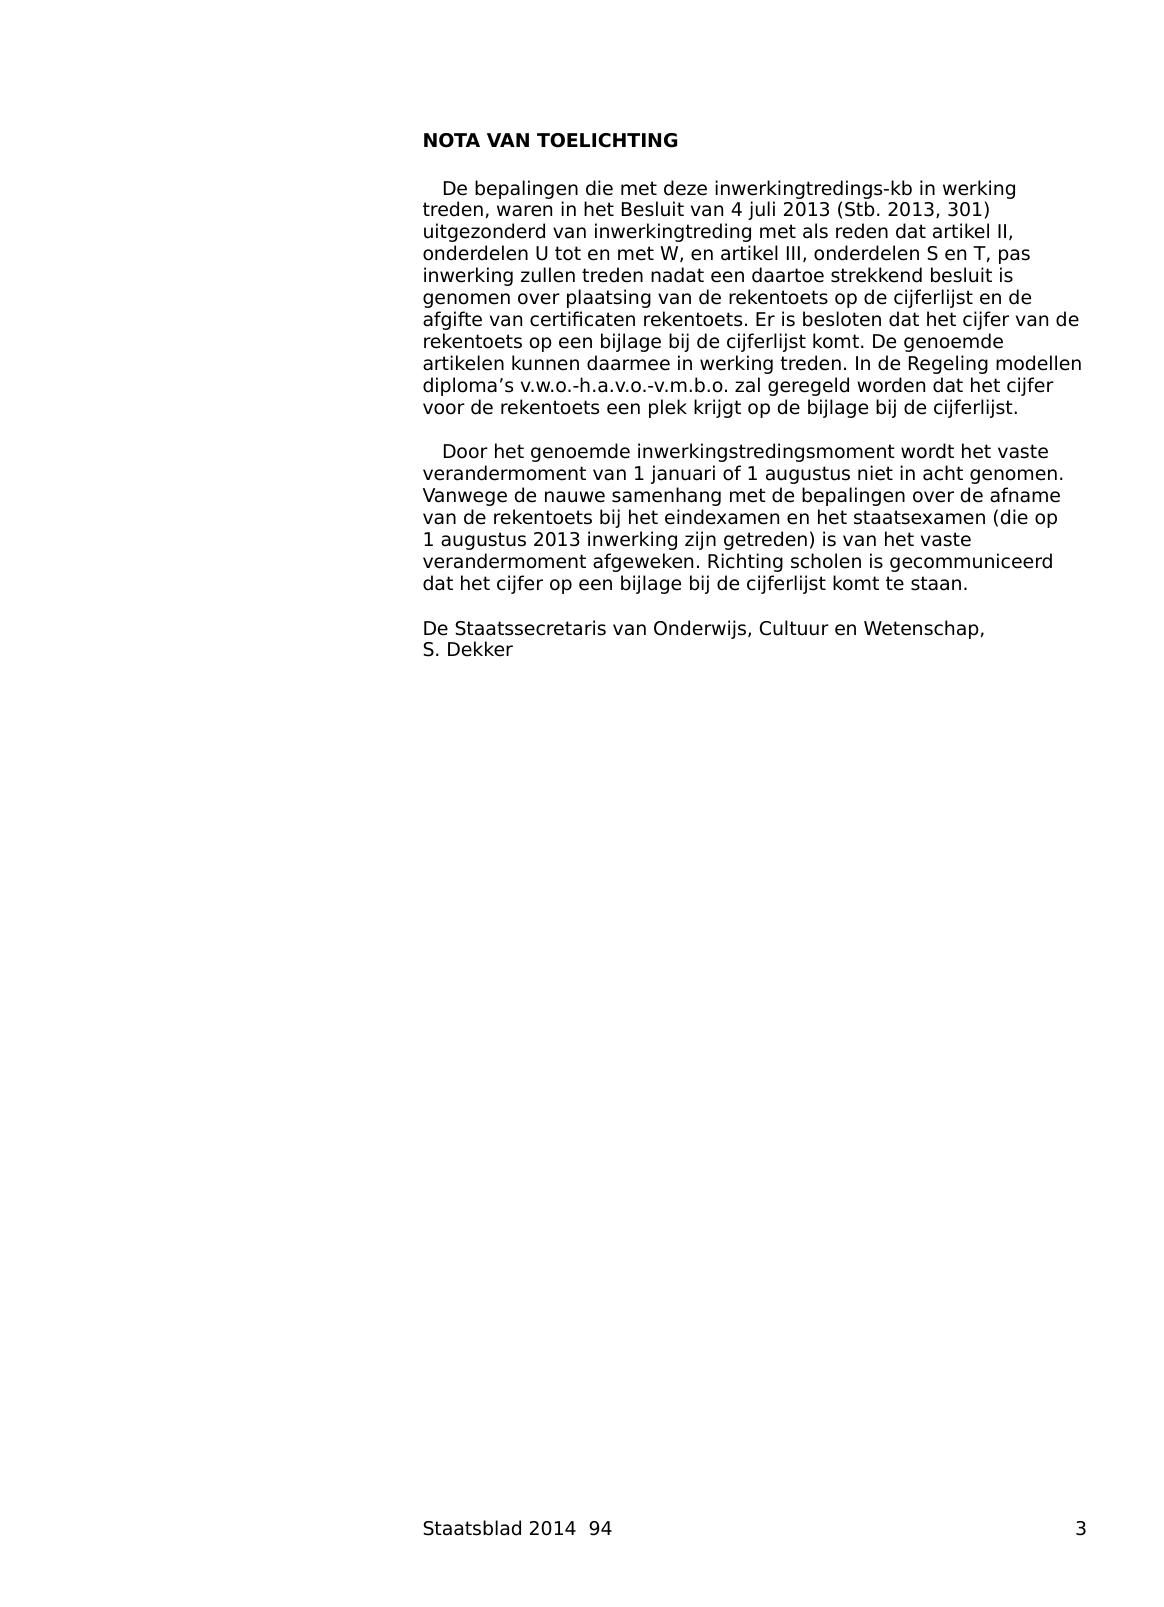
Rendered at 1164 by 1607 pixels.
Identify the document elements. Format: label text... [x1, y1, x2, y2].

text Door het genoemde inwerkingstredingsmoment wordt het vaste verandermoment van 1 januari of 1 augustus niet in acht genomen. Vanwege de nauwe samenhang met de bepalingen over de afname van de rekentoets bij het eindexamen en het staatsexamen (die op 1 augustus 2013 inwerking zijn getreden) is van het vaste verandermoment afgeweken. Richting scholen is gecommuniceerd dat het cijfer op een bijlage bij de cijferlijst komt te staan. [422, 441, 1087, 595]
text De Staatssecretaris van Onderwijs, Cultuur en Wetenschap, S. Dekker [422, 617, 1087, 661]
subtitle NOTA VAN TOELICHTING [422, 130, 1087, 152]
text De bepalingen die met deze inwerkingtredings-kb in werking treden, waren in het Besluit van 4 juli 2013 (Stb. 2013, 301) uitgezonderd van inwerkingtreding met als reden dat artikel II, onderdelen U tot en met W, en artikel III, onderdelen S en T, pas inwerking zullen treden nadat een daartoe strekkend besluit is genomen over plaatsing van de rekentoets op de cijferlijst en de afgifte van certificaten rekentoets. Er is besloten dat het cijfer van de rekentoets op een bijlage bij de cijferlijst komt. De genoemde artikelen kunnen daarmee in werking treden. In de Regeling modellen diploma’s v.w.o.-h.a.v.o.-v.m.b.o. zal geregeld worden dat het cijfer voor de rekentoets een plek krijgt op de bijlage bij de cijferlijst. [422, 177, 1087, 419]
